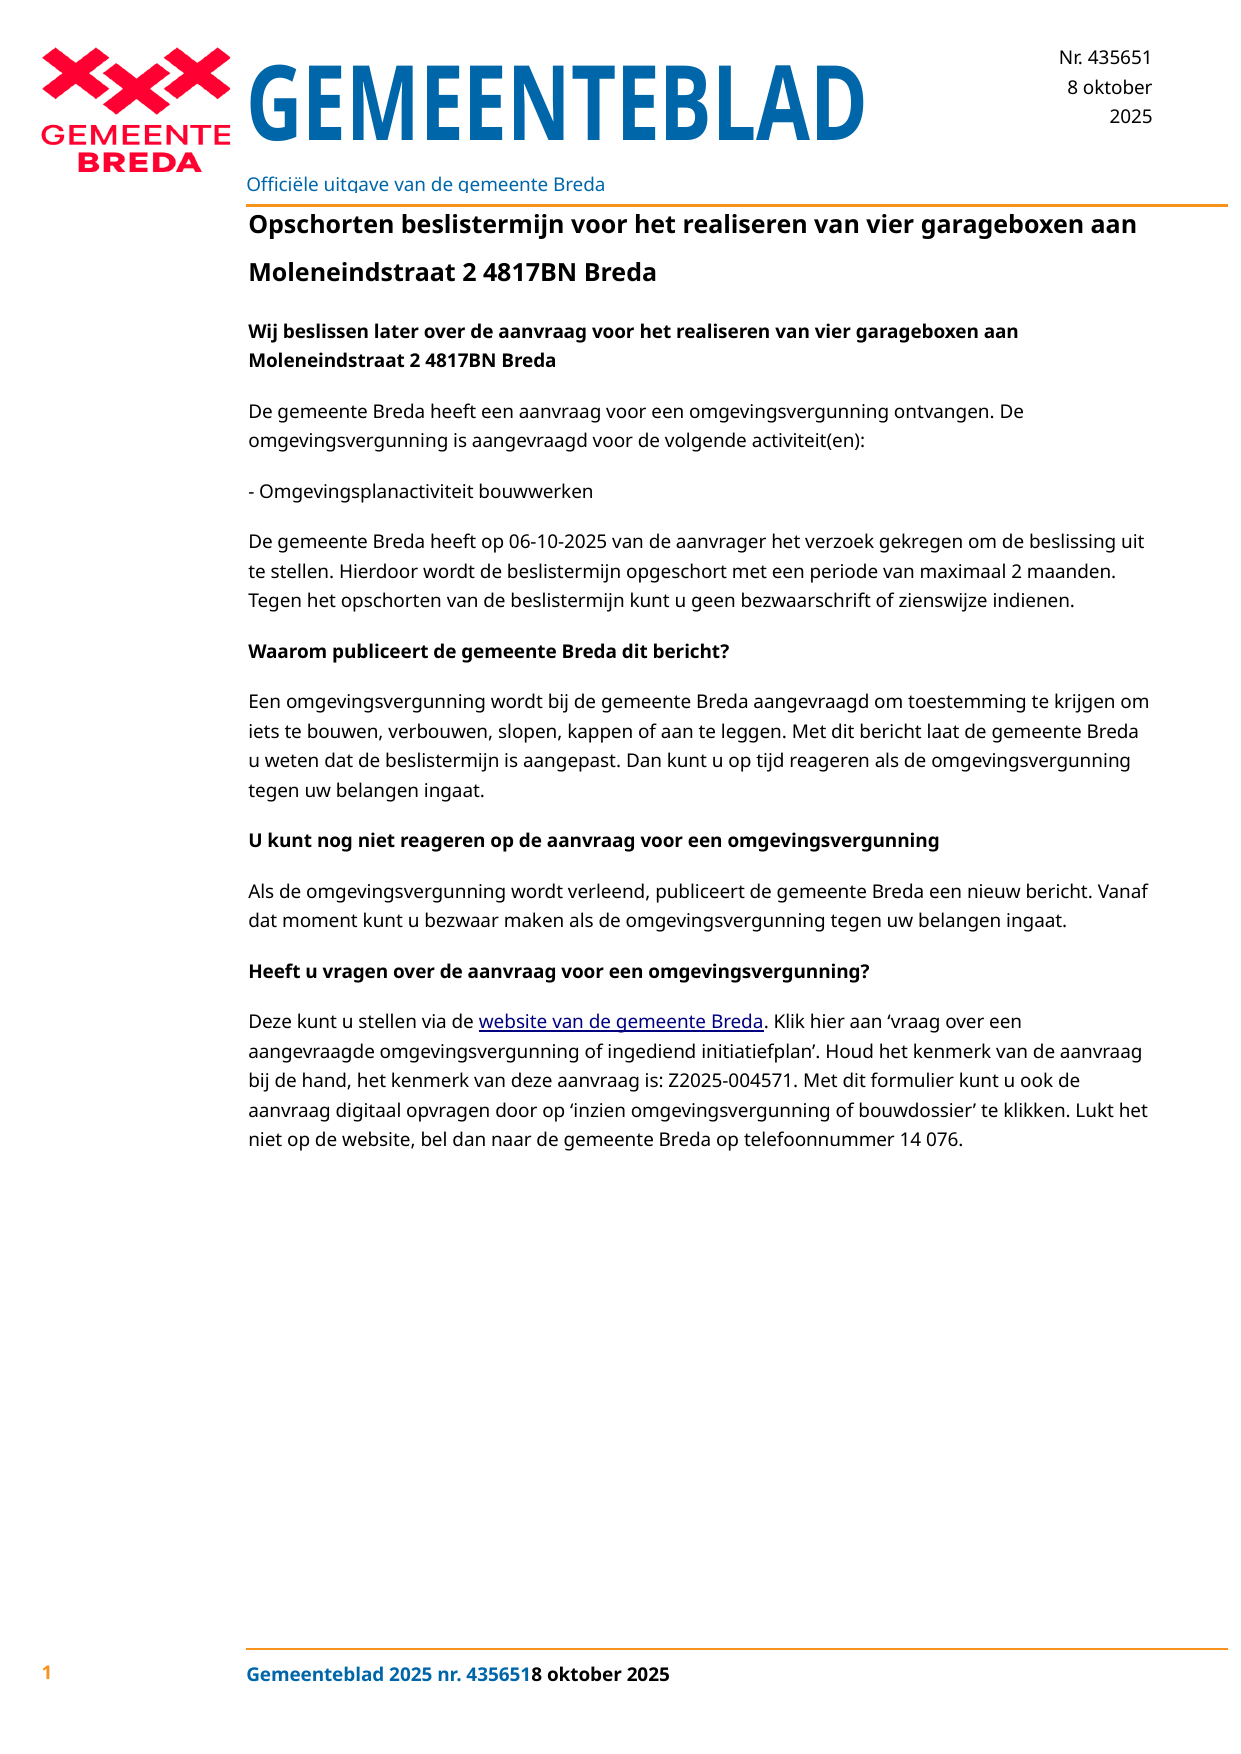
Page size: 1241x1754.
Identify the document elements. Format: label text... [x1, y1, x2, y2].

text Opschorten beslistermijn voor het realiseren van vier garageboxen aan Moleneindstraat 2 4817BN Breda [248, 207, 1152, 288]
picture [41, 47, 231, 172]
text Deze kunt u stellen via de website van de gemeente Breda. Klik hier aan ‘vraag over een aangevraagde omgevingsvergunning of ingediend initiatiefplan’. Houd het kenmerk van de aanvraag bij de hand, het kenmerk van deze aanvraag is: Z2025-004571. Met dit formulier kunt u ook de aanvraag digitaal opvragen door op ‘inzien omgevingsvergunning of bouwdossier’ te klikken. Lukt het niet op de website, bel dan naar de gemeente Breda op telefoonnummer 14 076. [248, 1008, 1152, 1152]
text Een omgevingsvergunning wordt bij de gemeente Breda aangevraagd om toestemming te krijgen om iets te bouwen, verbouwen, slopen, kappen of aan te leggen. Met dit bericht laat de gemeente Breda u weten dat de beslistermijn is aangepast. Dan kunt u op tijd reageren als de omgevingsvergunning tegen uw belangen ingaat. [248, 688, 1152, 803]
text Als de omgevingsvergunning wordt verleend, publiceert de gemeente Breda een nieuw bericht. Vanaf dat moment kunt u bezwaar maken als de omgevingsvergunning tegen uw belangen ingaat. [248, 878, 1152, 933]
text Heeft u vragen over de aanvraag voor een omgevingsvergunning? [248, 958, 1152, 984]
text U kunt nog niet reageren op de aanvraag voor een omgevingsvergunning [248, 827, 1152, 853]
text De gemeente Breda heeft op 06-10-2025 van de aanvrager het verzoek gekregen om de beslissing uit te stellen. Hierdoor wordt de beslistermijn opgeschort met een periode van maximaal 2 maanden. Tegen het opschorten van de beslistermijn kunt u geen bezwaarschrift of zienswijze indienen. [248, 528, 1152, 613]
text Waarom publiceert de gemeente Breda dit bericht? [248, 638, 1152, 664]
text De gemeente Breda heeft een aanvraag voor een omgevingsvergunning ontvangen. De omgevingsvergunning is aangevraagd voor de volgende activiteit(en): [248, 398, 1152, 453]
text - Omgevingsplanactiviteit bouwwerken [248, 478, 1152, 504]
text Wij beslissen later over de aanvraag voor het realiseren van vier garageboxen aan Moleneindstraat 2 4817BN Breda [248, 318, 1152, 373]
